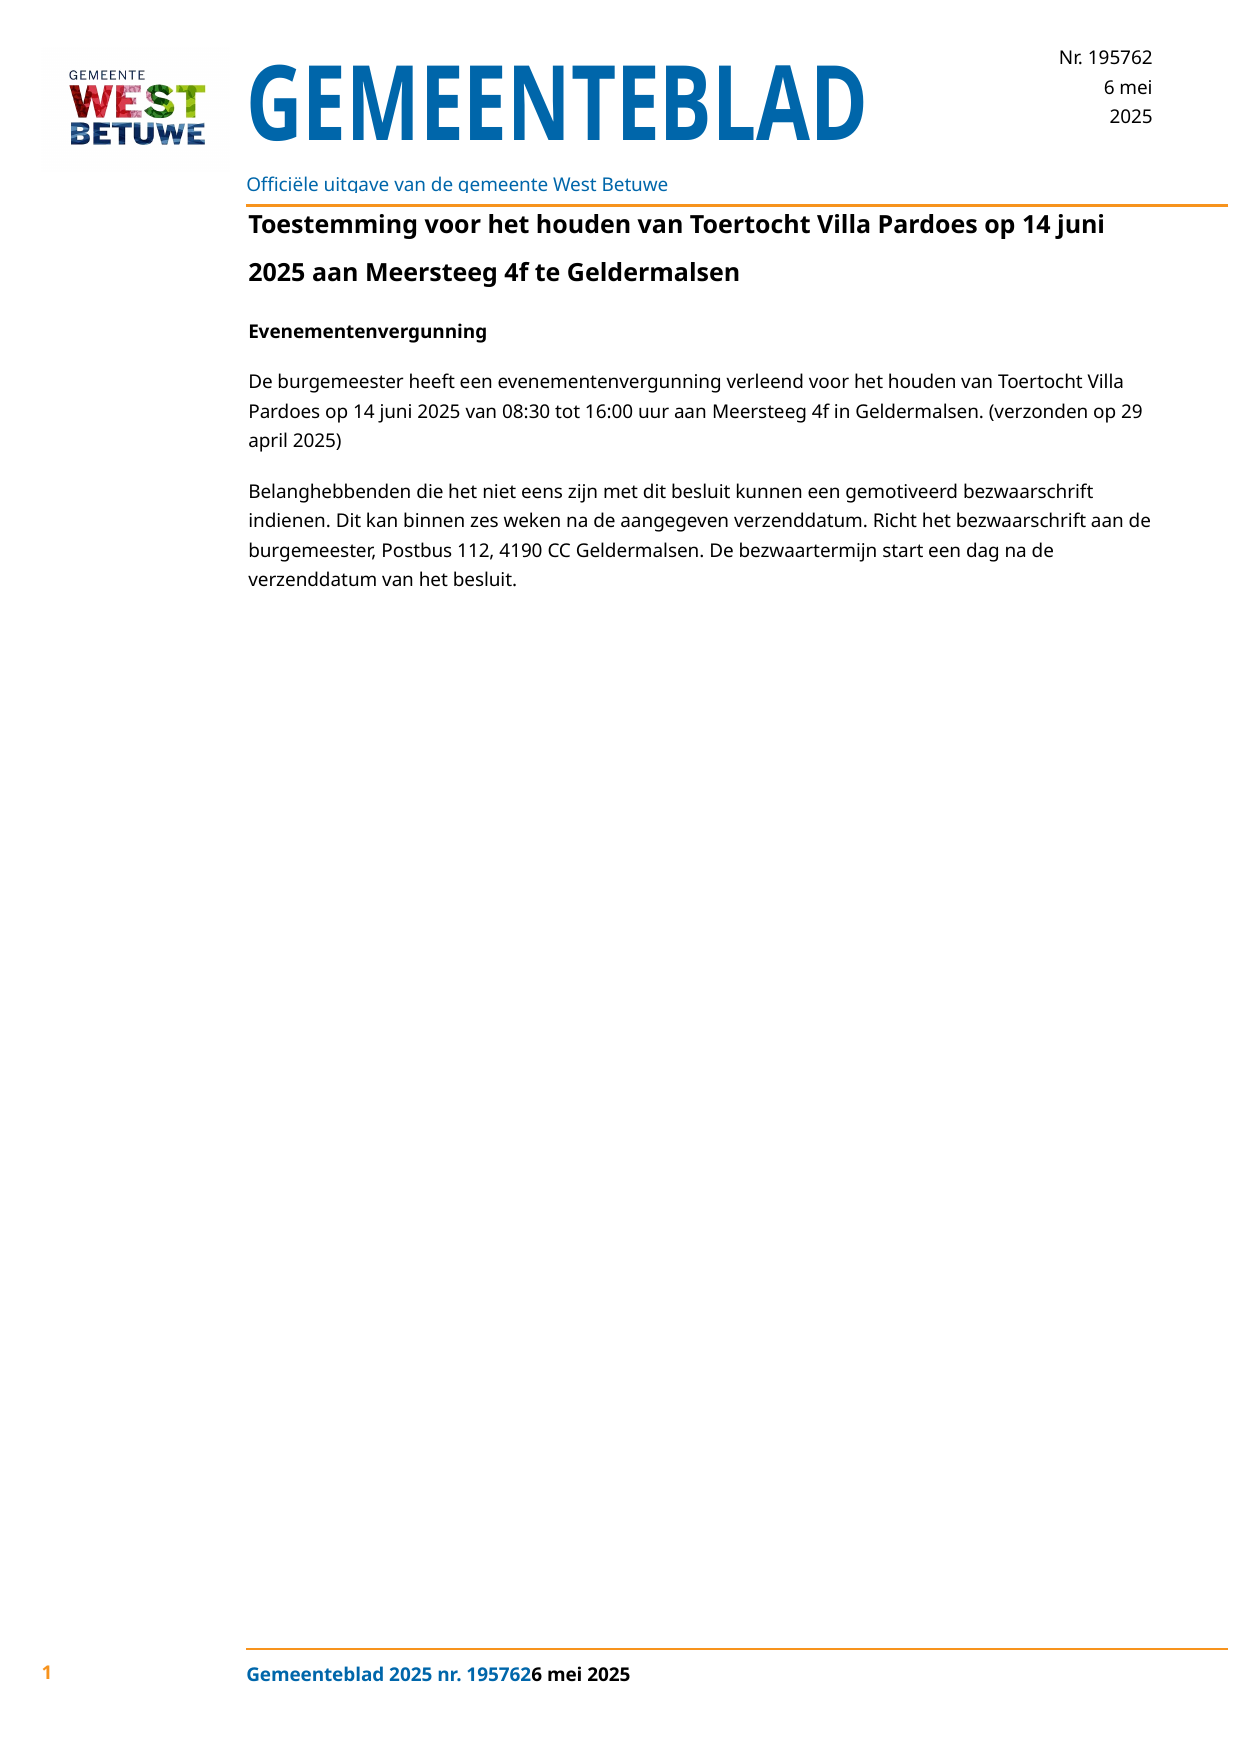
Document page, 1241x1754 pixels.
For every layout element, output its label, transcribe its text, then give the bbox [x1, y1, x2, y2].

text Evenementenvergunning [248, 318, 1152, 344]
text Toestemming voor het houden van Toertocht Villa Pardoes op 14 juni 2025 aan Meersteeg 4f te Geldermalsen [248, 207, 1152, 288]
text De burgemeester heeft een evenementenvergunning verleend voor het houden van Toertocht Villa Pardoes op 14 juni 2025 van 08:30 tot 16:00 uur aan Meersteeg 4f in Geldermalsen. (verzonden op 29 april 2025) [248, 368, 1152, 453]
text Belanghebbenden die het niet eens zijn met dit besluit kunnen een gemotiveerd bezwaarschrift indienen. Dit kan binnen zes weken na de aangegeven verzenddatum. Richt het bezwaarschrift aan de burgemeester, Postbus 112, 4190 CC Geldermalsen. De bezwaartermijn start een dag na de verzenddatum van het besluit. [248, 478, 1152, 592]
picture [41, 47, 231, 172]
